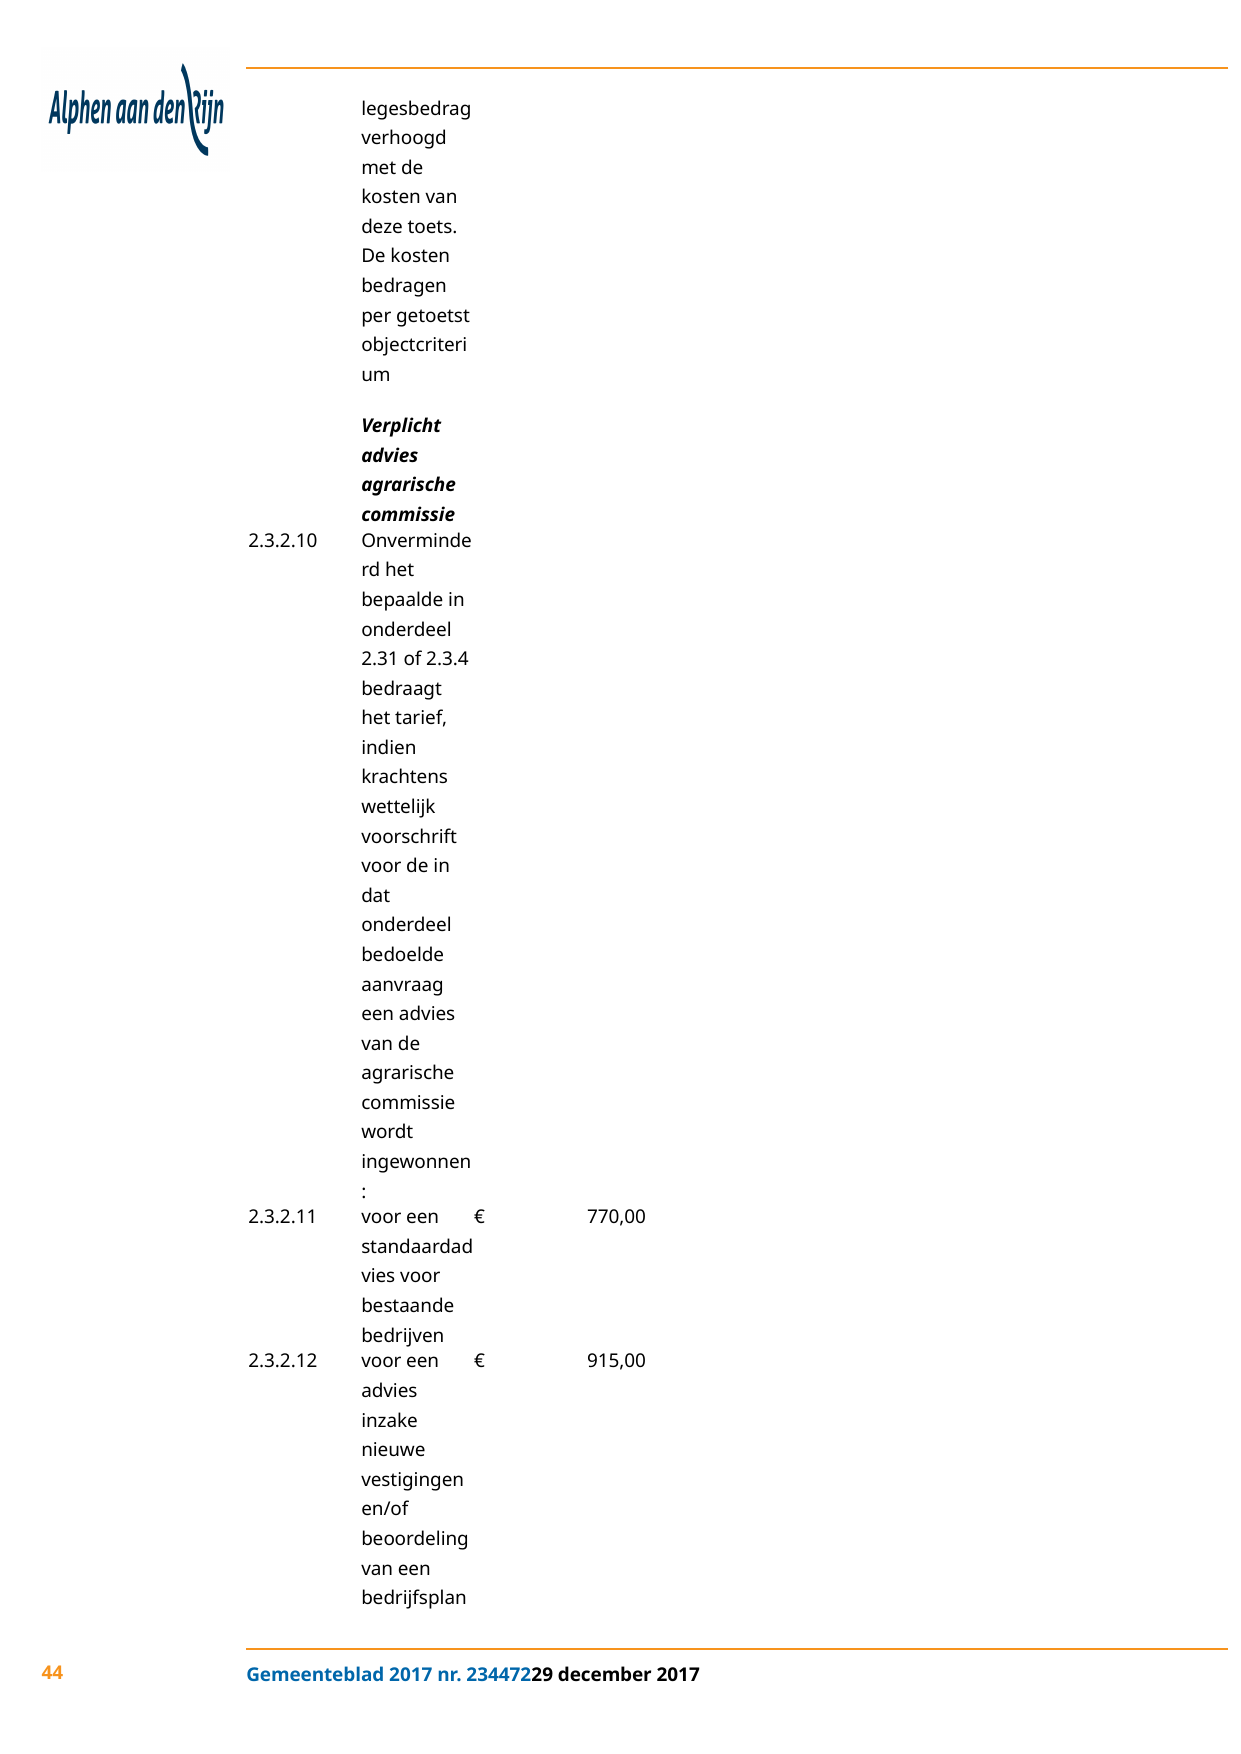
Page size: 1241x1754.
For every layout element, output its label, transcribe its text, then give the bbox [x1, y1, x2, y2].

table_cell [248, 95, 361, 387]
table_cell 770,00 [587, 1204, 700, 1348]
table_cell 2.3.2.12 [248, 1348, 361, 1610]
picture [41, 47, 231, 172]
table_cell € [474, 1348, 587, 1610]
table_cell [474, 95, 587, 387]
table_cell [474, 387, 587, 412]
table_cell Onverminderd het bepaalde in onderdeel 2.31 of 2.3.4 bedraagt het tarief, indien krachtens wettelijk voorschrift voor de in dat onderdeel bedoelde aanvraag een advies van de agrarische commissie wordt ingewonnen: [361, 527, 474, 1203]
table_cell voor een standaardadvies voor bestaande bedrijven [361, 1204, 474, 1348]
table_cell [474, 527, 587, 1203]
table_cell 2.3.2.10 [248, 527, 361, 1203]
table_cell [587, 413, 700, 527]
table_cell legesbedrag verhoogd met de kosten van deze toets. De kosten bedragen per getoetst objectcriterium [361, 95, 474, 387]
table_cell [361, 387, 474, 412]
table_cell [587, 387, 700, 412]
table_cell [248, 387, 361, 412]
table_cell [587, 95, 700, 387]
table_cell 2.3.2.11 [248, 1204, 361, 1348]
table_cell € [474, 1204, 587, 1348]
table_cell 915,00 [587, 1348, 700, 1610]
table_cell [248, 413, 361, 527]
table_cell [587, 527, 700, 1203]
table_cell [474, 413, 587, 527]
table_cell voor een advies inzake nieuwe vestigingen en/of beoordeling van een bedrijfsplan [361, 1348, 474, 1610]
table_cell Verplicht advies agrarische commissie [361, 413, 474, 527]
